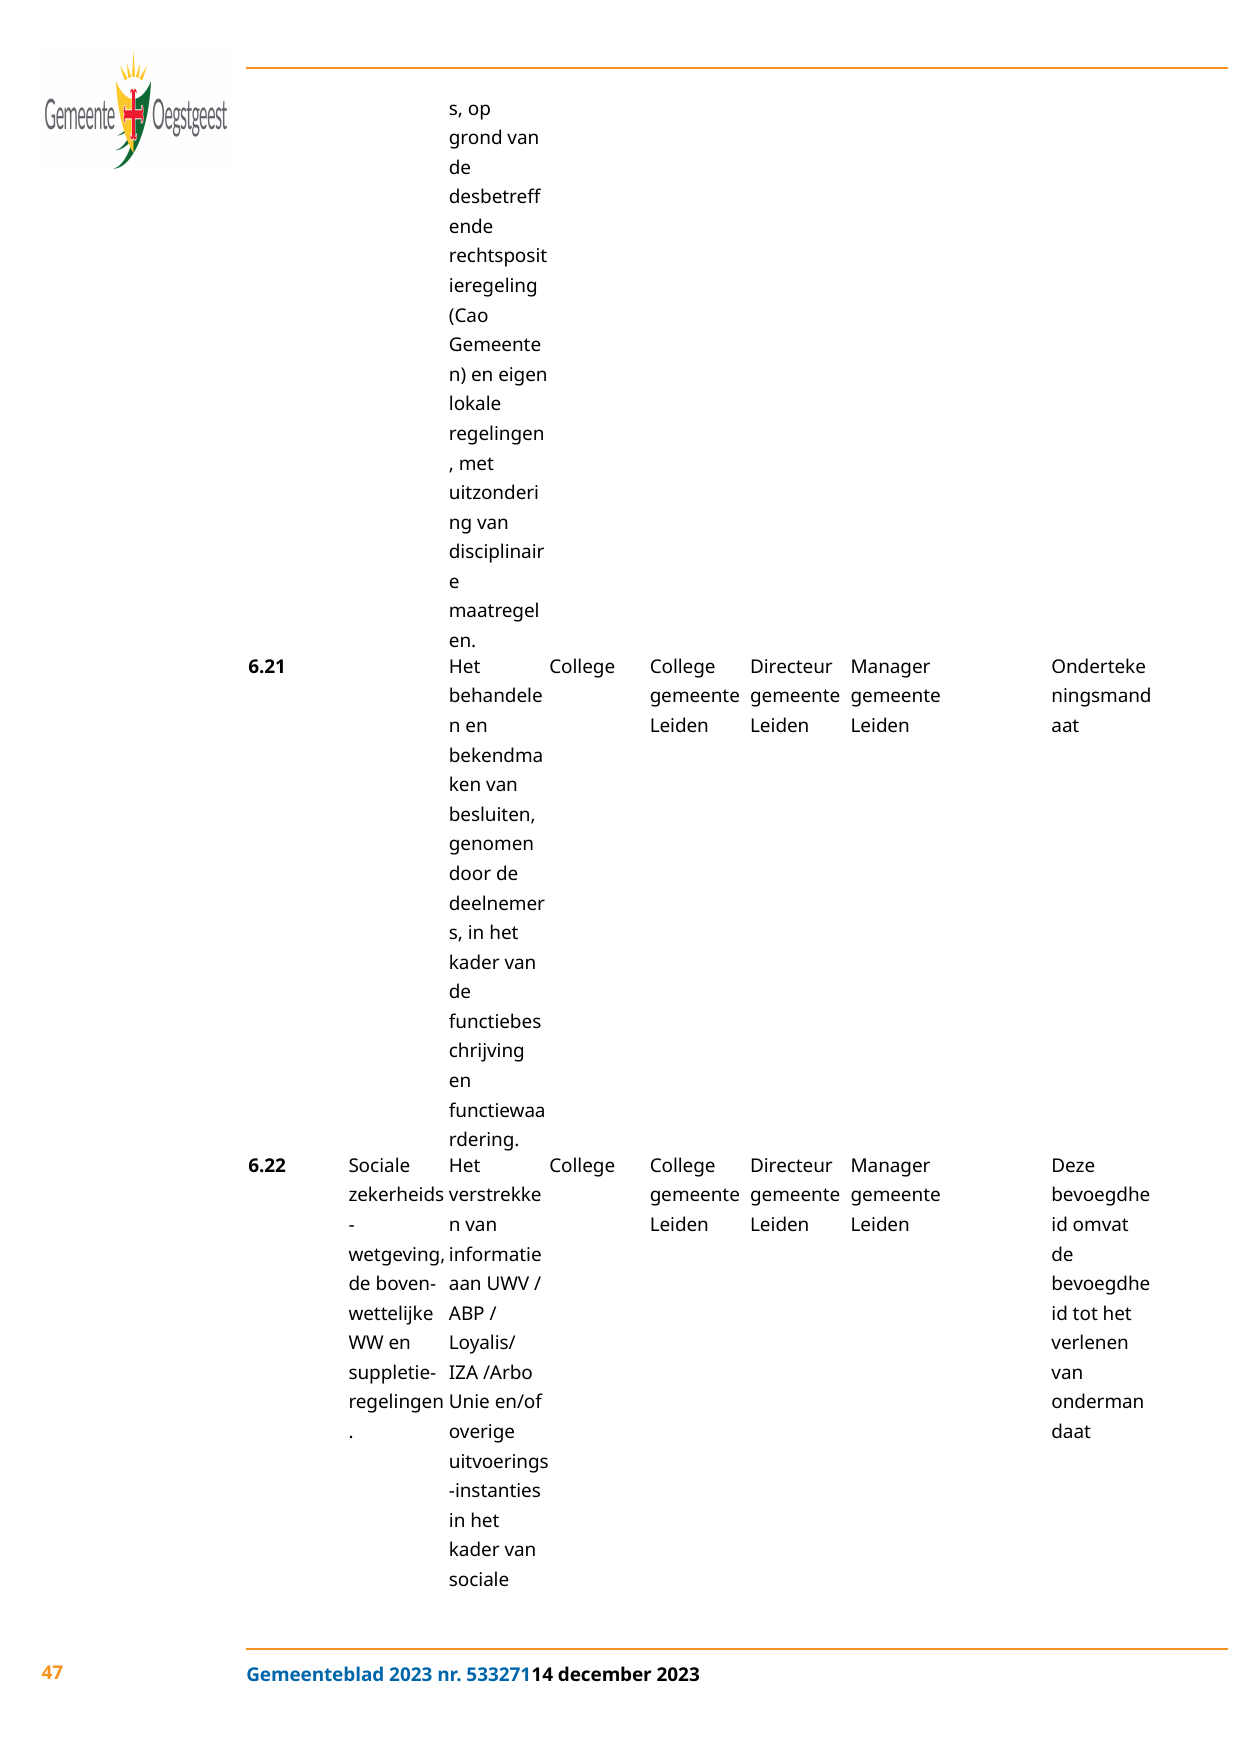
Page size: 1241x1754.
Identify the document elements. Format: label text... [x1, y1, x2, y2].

table_cell College gemeente Leiden [650, 1152, 750, 1592]
table_cell [650, 95, 750, 653]
table_cell Sociale zekerheids-wetgeving, de boven-wettelijke WW en suppletie-regelingen. [348, 1152, 449, 1592]
table_cell [951, 95, 1051, 653]
table_cell [348, 95, 449, 653]
picture [41, 47, 231, 172]
table_cell Directeur gemeente Leiden [750, 1152, 850, 1592]
table_cell Het behandelen en bekendmaken van besluiten, genomen door de deelnemers, in het kader van de functiebeschrijving en functiewaardering. [449, 653, 549, 1152]
table_cell [1051, 95, 1152, 653]
table_cell Het verstrekken van informatie aan UWV / ABP / Loyalis/ IZA /Arbo Unie en/of overige uitvoerings-instanties in het kader van sociale [449, 1152, 549, 1592]
table_cell [750, 95, 850, 653]
table_cell College [549, 653, 649, 1152]
table_cell [248, 95, 348, 653]
table_cell Deze bevoegdheid omvat de bevoegdheid tot het verlenen van ondermandaat [1051, 1152, 1152, 1592]
table_cell [951, 1152, 1051, 1592]
table_cell 6.22 [248, 1152, 348, 1592]
table_cell College gemeente Leiden [650, 653, 750, 1152]
table_cell [951, 653, 1051, 1152]
table_cell [850, 95, 951, 653]
table_cell [348, 653, 449, 1152]
table_cell Manager gemeente Leiden [850, 653, 951, 1152]
table_cell Manager gemeente Leiden [850, 1152, 951, 1592]
table_cell [549, 95, 649, 653]
table_cell College [549, 1152, 649, 1592]
table_cell Ondertekeningsmandaat [1051, 653, 1152, 1152]
table_cell s, op grond van de desbetreffende rechtspositieregeling (Cao Gemeenten) en eigen lokale regelingen, met uitzondering van disciplinaire maatregelen. [449, 95, 549, 653]
table_cell Directeur gemeente Leiden [750, 653, 850, 1152]
table_cell 6.21 [248, 653, 348, 1152]
